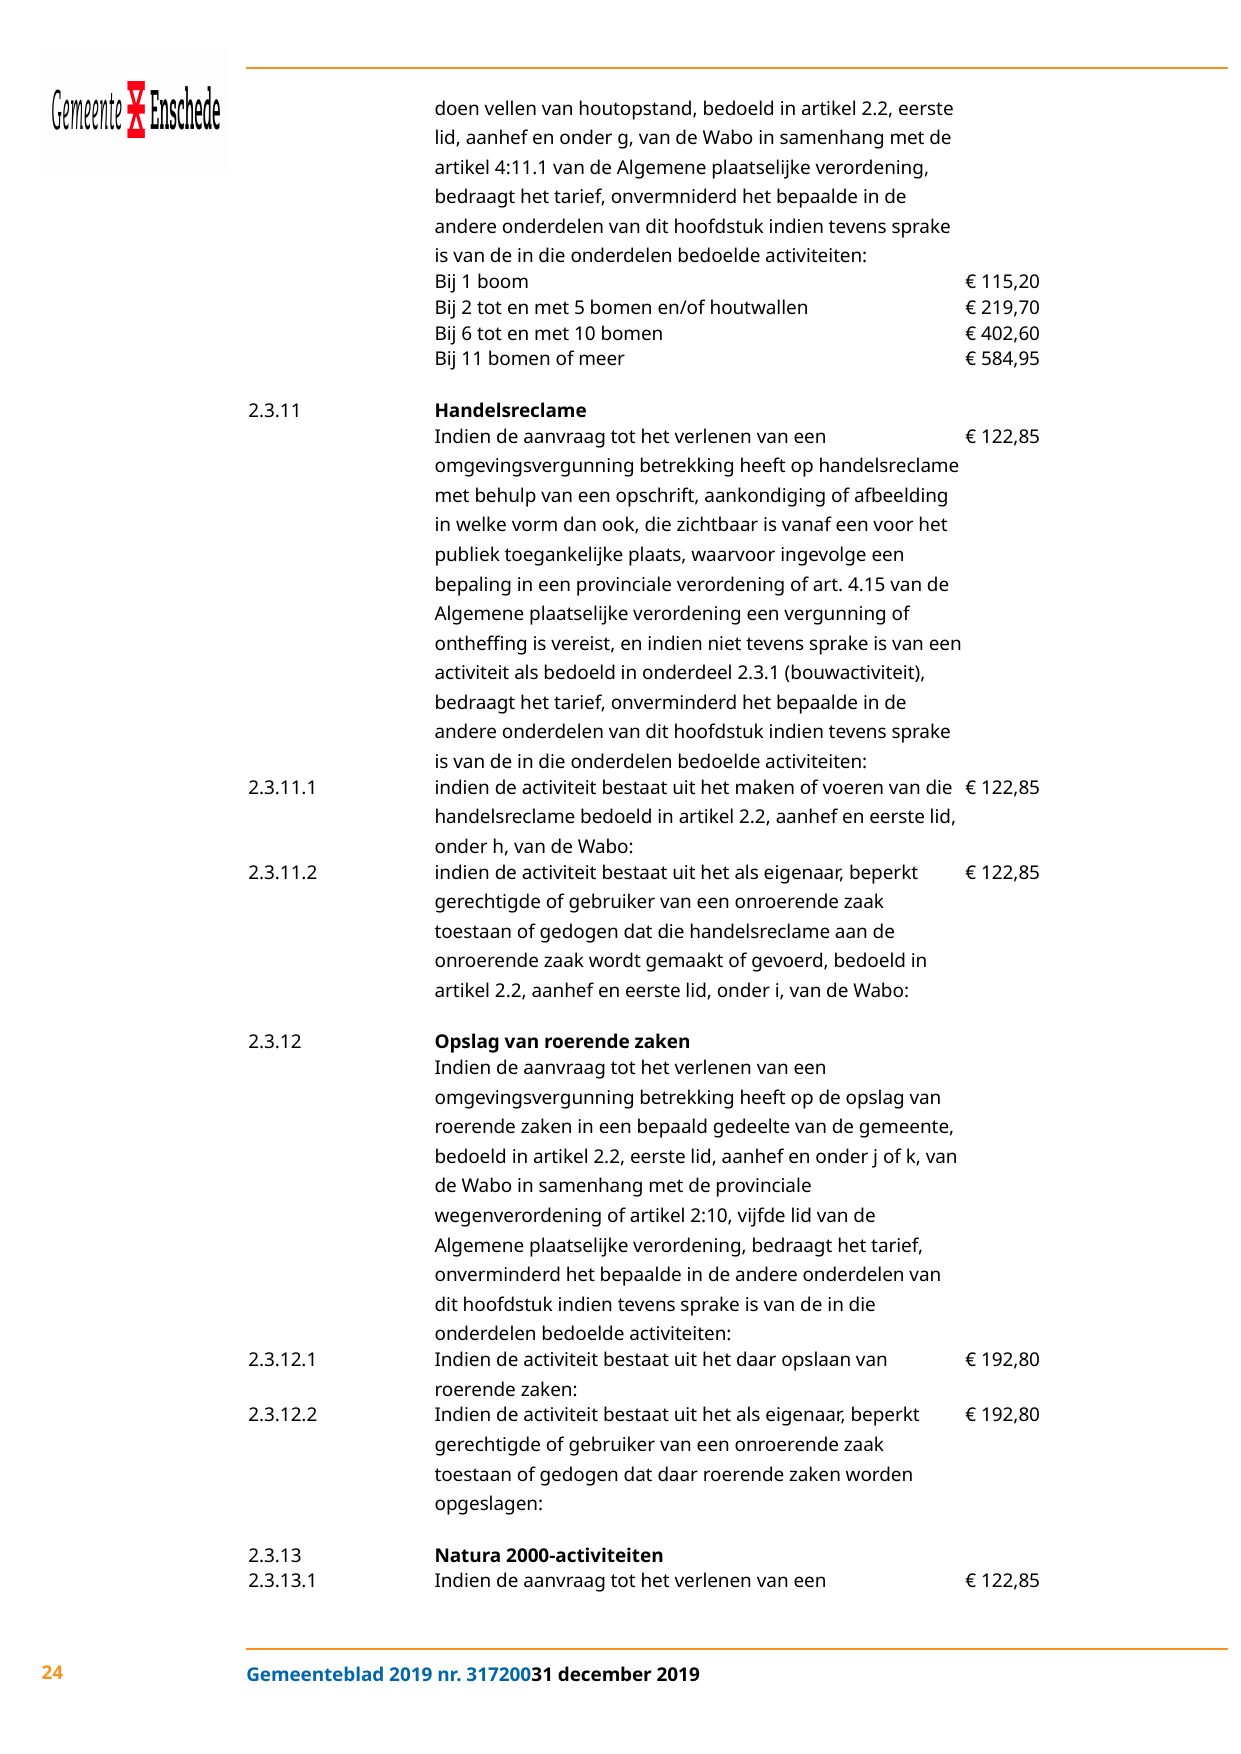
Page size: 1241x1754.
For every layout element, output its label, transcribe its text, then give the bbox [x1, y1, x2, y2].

table_cell € 122,85 [965, 859, 1152, 1003]
table_cell 2.3.11 [248, 397, 434, 423]
table_cell Opslag van roerende zaken [434, 1029, 965, 1054]
table_cell [965, 1029, 1152, 1054]
table_cell [965, 1054, 1152, 1346]
table_cell € 122,85 [965, 423, 1152, 774]
table_cell [965, 1003, 1152, 1029]
table_cell [248, 294, 434, 320]
table_cell [248, 371, 434, 397]
table_cell 2.3.12.1 [248, 1346, 434, 1402]
table_cell Indien de aanvraag tot het verlenen van een omgevingsvergunning betrekking heeft op de opslag van roerende zaken in een bepaald gedeelte van de gemeente, bedoeld in artikel 2.2, eerste lid, aanhef en onder j of k, van de Wabo in samenhang met de provinciale wegenverordening of artikel 2:10, vijfde lid van de Algemene plaatselijke verordening, bedraagt het tarief, onverminderd het bepaalde in de andere onderdelen van dit hoofdstuk indien tevens sprake is van de in die onderdelen bedoelde activiteiten: [434, 1054, 965, 1346]
picture [41, 47, 231, 172]
table_cell € 584,95 [965, 346, 1152, 371]
table_cell € 402,60 [965, 320, 1152, 346]
table_cell 2.3.11.1 [248, 774, 434, 859]
table_cell [248, 320, 434, 346]
table_cell [434, 1516, 965, 1542]
table_cell 2.3.13.1 [248, 1568, 434, 1593]
table_cell Indien de activiteit bestaat uit het daar opslaan van roerende zaken: [434, 1346, 965, 1402]
table_cell 2.3.12 [248, 1029, 434, 1054]
table_cell Indien de aanvraag tot het verlenen van een omgevingsvergunning betrekking heeft op handelsreclame met behulp van een opschrift, aankondiging of afbeelding in welke vorm dan ook, die zichtbaar is vanaf een voor het publiek toegankelijke plaats, waarvoor ingevolge een bepaling in een provinciale verordening of art. 4.15 van de Algemene plaatselijke verordening een vergunning of ontheffing is vereist, en indien niet tevens sprake is van een activiteit als bedoeld in onderdeel 2.3.1 (bouwactiviteit), bedraagt het tarief, onverminderd het bepaalde in de andere onderdelen van dit hoofdstuk indien tevens sprake is van de in die onderdelen bedoelde activiteiten: [434, 423, 965, 774]
table_cell indien de activiteit bestaat uit het maken of voeren van die handelsreclame bedoeld in artikel 2.2, aanhef en eerste lid, onder h, van de Wabo: [434, 774, 965, 859]
table_cell € 219,70 [965, 294, 1152, 320]
table_cell Bij 1 boom [434, 269, 965, 294]
table_cell [248, 1003, 434, 1029]
table_cell [434, 371, 965, 397]
table_cell [248, 1516, 434, 1542]
table_cell € 122,85 [965, 1568, 1152, 1593]
table_cell [248, 95, 434, 268]
table_cell [965, 371, 1152, 397]
table_cell [434, 1003, 965, 1029]
table_cell [965, 1542, 1152, 1568]
table_cell Indien de aanvraag tot het verlenen van een [434, 1568, 965, 1593]
table_cell € 192,80 [965, 1346, 1152, 1402]
table_cell [965, 397, 1152, 423]
table_cell Natura 2000-activiteiten [434, 1542, 965, 1568]
table_cell [248, 346, 434, 371]
table_cell € 122,85 [965, 774, 1152, 859]
table_cell [248, 423, 434, 774]
table_cell Indien de activiteit bestaat uit het als eigenaar, beperkt gerechtigde of gebruiker van een onroerende zaak toestaan of gedogen dat daar roerende zaken worden opgeslagen: [434, 1402, 965, 1516]
table_cell [965, 1516, 1152, 1542]
table_cell Bij 11 bomen of meer [434, 346, 965, 371]
table_cell [248, 1054, 434, 1346]
table_cell 2.3.12.2 [248, 1402, 434, 1516]
table_cell doen vellen van houtopstand, bedoeld in artikel 2.2, eerste lid, aanhef en onder g, van de Wabo in samenhang met de artikel 4:11.1 van de Algemene plaatselijke verordening, bedraagt het tarief, onvermniderd het bepaalde in de andere onderdelen van dit hoofdstuk indien tevens sprake is van de in die onderdelen bedoelde activiteiten: [434, 95, 965, 268]
table_cell 2.3.13 [248, 1542, 434, 1568]
table_cell Bij 2 tot en met 5 bomen en/of houtwallen [434, 294, 965, 320]
table_cell [248, 269, 434, 294]
table_cell € 192,80 [965, 1402, 1152, 1516]
table_cell Bij 6 tot en met 10 bomen [434, 320, 965, 346]
table_cell [965, 95, 1152, 268]
table_cell Handelsreclame [434, 397, 965, 423]
table_cell € 115,20 [965, 269, 1152, 294]
table_cell indien de activiteit bestaat uit het als eigenaar, beperkt gerechtigde of gebruiker van een onroerende zaak toestaan of gedogen dat die handelsreclame aan de onroerende zaak wordt gemaakt of gevoerd, bedoeld in artikel 2.2, aanhef en eerste lid, onder i, van de Wabo: [434, 859, 965, 1003]
table_cell 2.3.11.2 [248, 859, 434, 1003]
